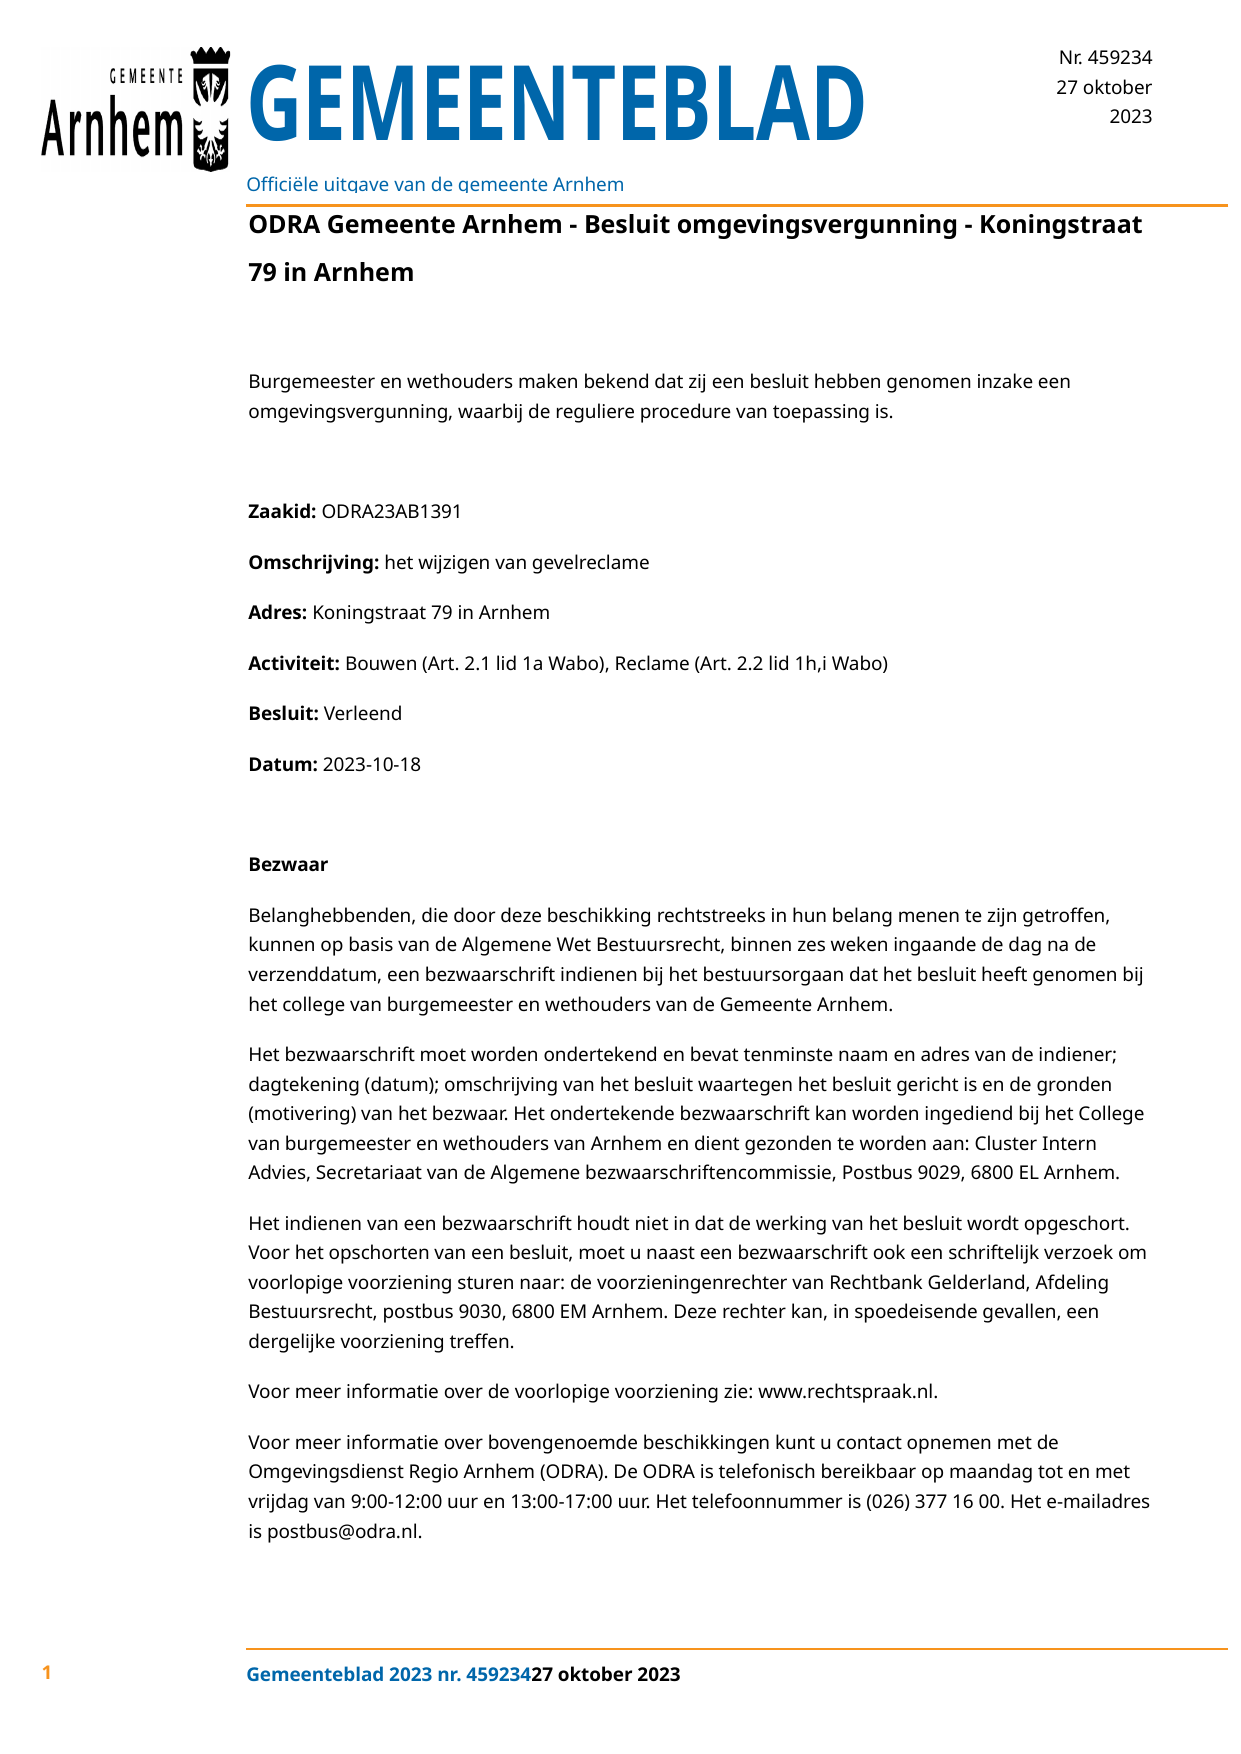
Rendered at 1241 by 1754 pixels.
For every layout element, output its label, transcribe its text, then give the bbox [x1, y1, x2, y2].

picture [41, 47, 231, 172]
text Besluit: Verleend [248, 700, 1152, 726]
text Het indienen van een bezwaarschrift houdt niet in dat de werking van het besluit wordt opgeschort. Voor het opschorten van een besluit, moet u naast een bezwaarschrift ook een schriftelijk verzoek om voorlopige voorziening sturen naar: de voorzieningenrechter van Rechtbank Gelderland, Afdeling Bestuursrecht, postbus 9030, 6800 EM Arnhem. Deze rechter kan, in spoedeisende gevallen, een dergelijke voorziening treffen. [248, 1210, 1152, 1354]
text ODRA Gemeente Arnhem - Besluit omgevingsvergunning - Koningstraat 79 in Arnhem [248, 207, 1152, 288]
text Datum: 2023-10-18 [248, 751, 1152, 777]
text Voor meer informatie over de voorlopige voorziening zie: www.rechtspraak.nl. [248, 1379, 1152, 1404]
text Activiteit: Bouwen (Art. 2.1 lid 1a Wabo), Reclame (Art. 2.2 lid 1h,i Wabo) [248, 650, 1152, 676]
text Het bezwaarschrift moet worden ondertekend en bevat tenminste naam en adres van de indiener; dagtekening (datum); omschrijving van het besluit waartegen het besluit gericht is en de gronden (motivering) van het bezwaar. Het ondertekende bezwaarschrift kan worden ingediend bij het College van burgemeester en wethouders van Arnhem en dient gezonden te worden aan: Cluster Intern Advies, Secretariaat van de Algemene bezwaarschriftencommissie, Postbus 9029, 6800 EL Arnhem. [248, 1041, 1152, 1185]
text Zaakid: ODRA23AB1391 [248, 499, 1152, 524]
text Bezwaar [248, 852, 1152, 877]
text Omschrijving: het wijzigen van gevelreclame [248, 549, 1152, 575]
text Adres: Koningstraat 79 in Arnhem [248, 599, 1152, 625]
text Belanghebbenden, die door deze beschikking rechtstreeks in hun belang menen te zijn getroffen, kunnen op basis van de Algemene Wet Bestuursrecht, binnen zes weken ingaande de dag na de verzenddatum, een bezwaarschrift indienen bij het bestuursorgaan dat het besluit heeft genomen bij het college van burgemeester en wethouders van de Gemeente Arnhem. [248, 902, 1152, 1017]
text Burgemeester en wethouders maken bekend dat zij een besluit hebben genomen inzake een omgevingsvergunning, waarbij de reguliere procedure van toepassing is. [248, 368, 1152, 424]
text Voor meer informatie over bovengenoemde beschikkingen kunt u contact opnemen met de Omgevingsdienst Regio Arnhem (ODRA). De ODRA is telefonisch bereikbaar op maandag tot en met vrijdag van 9:00-12:00 uur en 13:00-17:00 uur. Het telefoonnummer is (026) 377 16 00. Het e-mailadres is postbus@odra.nl. [248, 1429, 1152, 1544]
